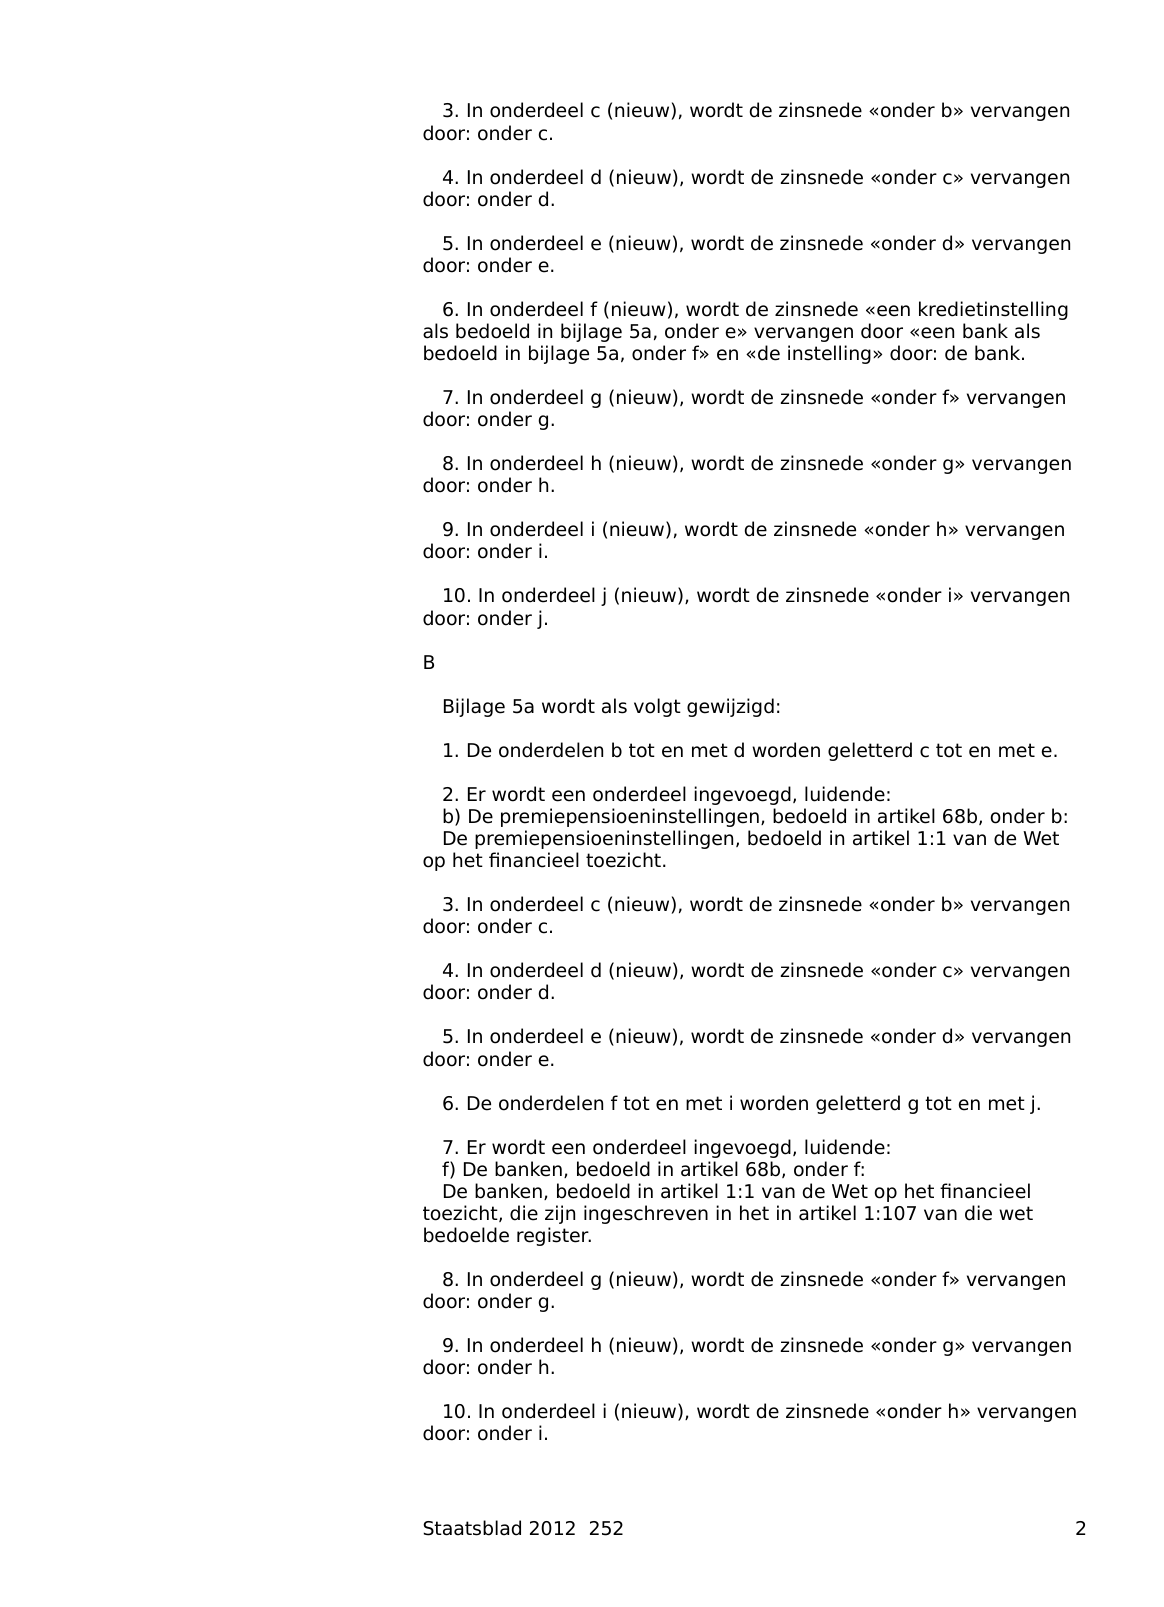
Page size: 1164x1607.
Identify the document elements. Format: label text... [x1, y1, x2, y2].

text 4. In onderdeel d (nieuw), wordt de zinsnede «onder c» vervangen door: onder d. [422, 167, 1087, 211]
text 10. In onderdeel j (nieuw), wordt de zinsnede «onder i» vervangen door: onder j. [422, 585, 1087, 629]
text 4. In onderdeel d (nieuw), wordt de zinsnede «onder c» vervangen door: onder d. [422, 960, 1087, 1004]
text 9. In onderdeel i (nieuw), wordt de zinsnede «onder h» vervangen door: onder i. [422, 519, 1087, 563]
text De premiepensioeninstellingen, bedoeld in artikel 1:1 van de Wet op het financieel toezicht. [422, 828, 1087, 872]
text 7. Er wordt een onderdeel ingevoegd, luidende: [422, 1137, 1087, 1159]
text 3. In onderdeel c (nieuw), wordt de zinsnede «onder b» vervangen door: onder c. [422, 100, 1087, 144]
text b) De premiepensioeninstellingen, bedoeld in artikel 68b, onder b: [422, 806, 1087, 828]
text 2. Er wordt een onderdeel ingevoegd, luidende: [422, 784, 1087, 806]
text 9. In onderdeel h (nieuw), wordt de zinsnede «onder g» vervangen door: onder h. [422, 1335, 1087, 1379]
text 6. De onderdelen f tot en met i worden geletterd g tot en met j. [422, 1093, 1087, 1114]
text 8. In onderdeel h (nieuw), wordt de zinsnede «onder g» vervangen door: onder h. [422, 453, 1087, 497]
text Bijlage 5a wordt als volgt gewijzigd: [422, 696, 1087, 718]
text 10. In onderdeel i (nieuw), wordt de zinsnede «onder h» vervangen door: onder i. [422, 1401, 1087, 1445]
text 3. In onderdeel c (nieuw), wordt de zinsnede «onder b» vervangen door: onder c. [422, 894, 1087, 938]
text 7. In onderdeel g (nieuw), wordt de zinsnede «onder f» vervangen door: onder g. [422, 387, 1087, 431]
text f) De banken, bedoeld in artikel 68b, onder f: [422, 1159, 1087, 1181]
text 8. In onderdeel g (nieuw), wordt de zinsnede «onder f» vervangen door: onder g. [422, 1269, 1087, 1313]
text 6. In onderdeel f (nieuw), wordt de zinsnede «een kredietinstelling als bedoeld in bijlage 5a, onder e» vervangen door «een bank als bedoeld in bijlage 5a, onder f» en «de instelling» door: de bank. [422, 299, 1087, 365]
text De banken, bedoeld in artikel 1:1 van de Wet op het financieel toezicht, die zijn ingeschreven in het in artikel 1:107 van die wet bedoelde register. [422, 1181, 1087, 1247]
text B [422, 652, 1087, 673]
text 5. In onderdeel e (nieuw), wordt de zinsnede «onder d» vervangen door: onder e. [422, 233, 1087, 277]
text 1. De onderdelen b tot en met d worden geletterd c tot en met e. [422, 740, 1087, 762]
text 5. In onderdeel e (nieuw), wordt de zinsnede «onder d» vervangen door: onder e. [422, 1026, 1087, 1070]
